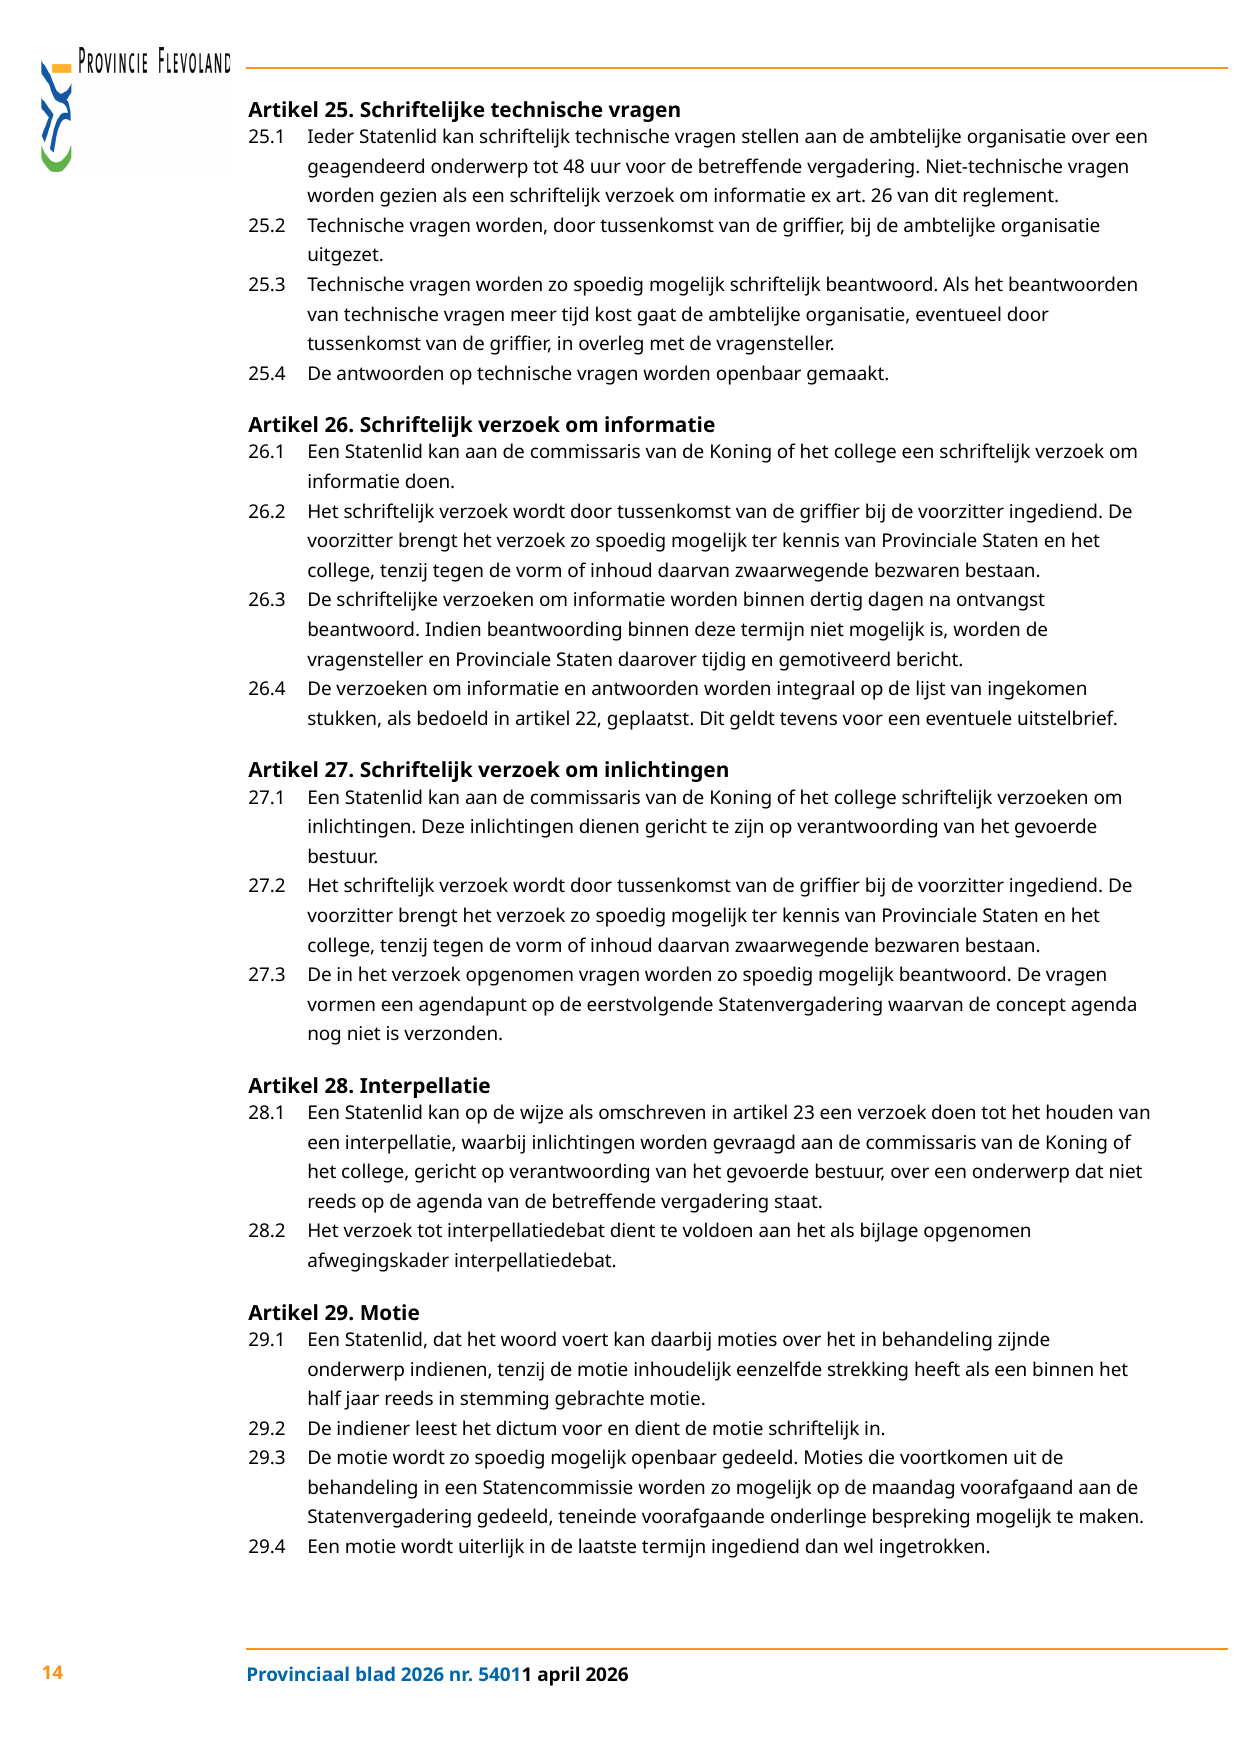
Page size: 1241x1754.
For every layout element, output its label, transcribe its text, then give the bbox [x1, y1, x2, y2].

list Technische vragen worden, door tussenkomst van de griffier, bij de ambtelijke organisatie uitgezet. [248, 212, 1152, 267]
list Een Statenlid kan op de wijze als omschreven in artikel 23 een verzoek doen tot het houden van een interpellatie, waarbij inlichtingen worden gevraagd aan de commissaris van de Koning of het college, gericht op verantwoording van het gevoerde bestuur, over een onderwerp dat niet reeds op de agenda van de betreffende vergadering staat. [248, 1099, 1152, 1214]
text Artikel 26. Schriftelijk verzoek om informatie [248, 410, 1152, 439]
text Artikel 29. Motie [248, 1298, 1152, 1326]
list De in het verzoek opgenomen vragen worden zo spoedig mogelijk beantwoord. De vragen vormen een agendapunt op de eerstvolgende Statenvergadering waarvan de concept agenda nog niet is verzonden. [248, 961, 1152, 1046]
list De schriftelijke verzoeken om informatie worden binnen dertig dagen na ontvangst beantwoord. Indien beantwoording binnen deze termijn niet mogelijk is, worden de vragensteller en Provinciale Staten daarover tijdig en gemotiveerd bericht. [248, 587, 1152, 672]
text Artikel 25. Schriftelijke technische vragen [248, 95, 1152, 123]
list De verzoeken om informatie en antwoorden worden integraal op de lijst van ingekomen stukken, als bedoeld in artikel 22, geplaatst. Dit geldt tevens voor een eventuele uitstelbrief. [248, 675, 1152, 731]
list Technische vragen worden zo spoedig mogelijk schriftelijk beantwoord. Als het beantwoorden van technische vragen meer tijd kost gaat de ambtelijke organisatie, eventueel door tussenkomst van de griffier, in overleg met de vragensteller. [248, 271, 1152, 356]
list Het schriftelijk verzoek wordt door tussenkomst van de griffier bij de voorzitter ingediend. De voorzitter brengt het verzoek zo spoedig mogelijk ter kennis van Provinciale Staten en het college, tenzij tegen de vorm of inhoud daarvan zwaarwegende bezwaren bestaan. [248, 498, 1152, 583]
list Ieder Statenlid kan schriftelijk technische vragen stellen aan de ambtelijke organisatie over een geagendeerd onderwerp tot 48 uur voor de betreffende vergadering. Niet-technische vragen worden gezien als een schriftelijk verzoek om informatie ex art. 26 van dit reglement. [248, 123, 1152, 208]
list Een Statenlid, dat het woord voert kan daarbij moties over het in behandeling zijnde onderwerp indienen, tenzij de motie inhoudelijk eenzelfde strekking heeft als een binnen het half jaar reeds in stemming gebrachte motie. [248, 1326, 1152, 1411]
text Artikel 27. Schriftelijk verzoek om inlichtingen [248, 755, 1152, 784]
list Een motie wordt uiterlijk in de laatste termijn ingediend dan wel ingetrokken. [248, 1533, 1152, 1559]
list De motie wordt zo spoedig mogelijk openbaar gedeeld. Moties die voortkomen uit de behandeling in een Statencommissie worden zo mogelijk op de maandag voorafgaand aan de Statenvergadering gedeeld, teneinde voorafgaande onderlinge bespreking mogelijk te maken. [248, 1444, 1152, 1529]
picture [41, 47, 231, 172]
list Het verzoek tot interpellatiedebat dient te voldoen aan het als bijlage opgenomen afwegingskader interpellatiedebat. [248, 1218, 1152, 1273]
list Het schriftelijk verzoek wordt door tussenkomst van de griffier bij de voorzitter ingediend. De voorzitter brengt het verzoek zo spoedig mogelijk ter kennis van Provinciale Staten en het college, tenzij tegen de vorm of inhoud daarvan zwaarwegende bezwaren bestaan. [248, 873, 1152, 957]
list De antwoorden op technische vragen worden openbaar gemaakt. [248, 360, 1152, 386]
text Artikel 28. Interpellatie [248, 1071, 1152, 1099]
list Een Statenlid kan aan de commissaris van de Koning of het college schriftelijk verzoeken om inlichtingen. Deze inlichtingen dienen gericht te zijn op verantwoording van het gevoerde bestuur. [248, 784, 1152, 869]
list Een Statenlid kan aan de commissaris van de Koning of het college een schriftelijk verzoek om informatie doen. [248, 439, 1152, 494]
list De indiener leest het dictum voor en dient de motie schriftelijk in. [248, 1415, 1152, 1441]
